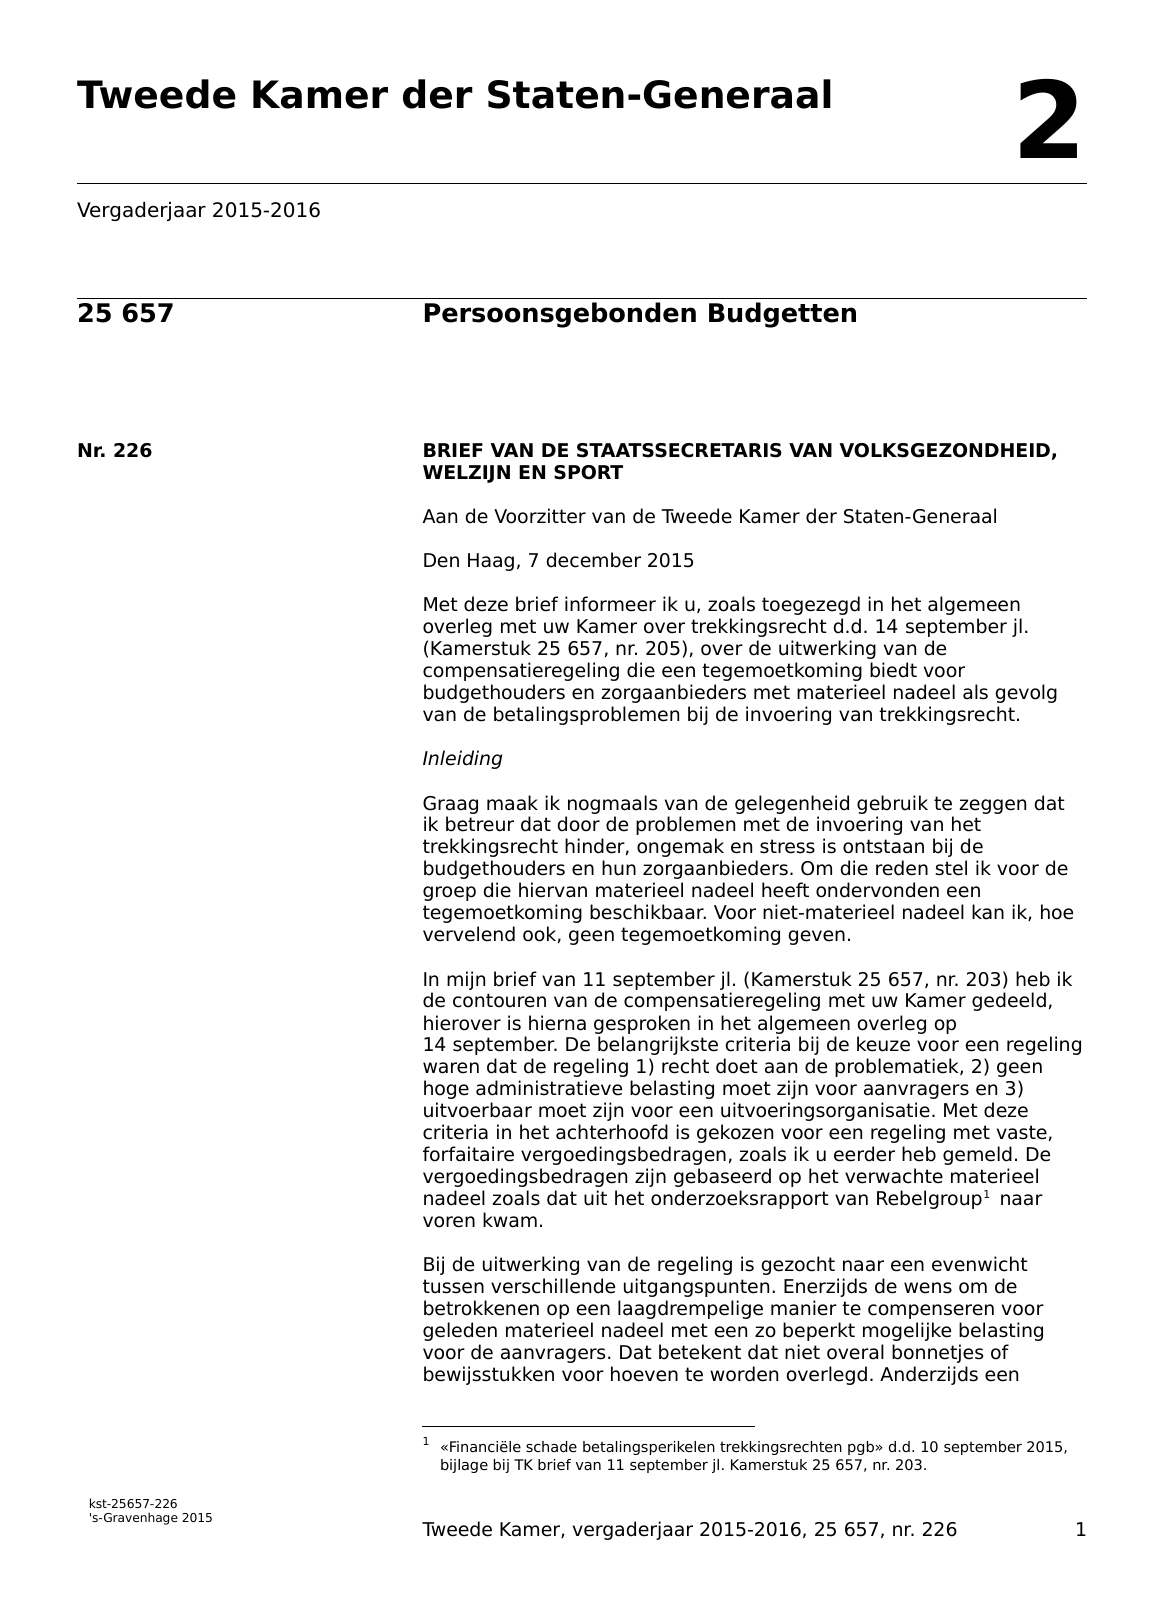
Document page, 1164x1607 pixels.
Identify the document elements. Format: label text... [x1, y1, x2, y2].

subtitle Inleiding [422, 748, 1087, 770]
subtitle Nr. 226 BRIEF VAN DE STAATSSECRETARIS VAN VOLKSGEZONDHEID, WELZIJN EN SPORT [77, 440, 1087, 484]
table_header 2 [886, 59, 1087, 183]
subtitle 25 657 Persoonsgebonden Budgetten [77, 299, 1087, 329]
table_header Tweede Kamer der Staten-Generaal [77, 59, 886, 183]
text Graag maak ik nogmaals van de gelegenheid gebruik te zeggen dat ik betreur dat door de problemen met de invoering van het trekkingsrecht hinder, ongemak en stress is ontstaan bij de budgethouders en hun zorgaanbieders. Om die reden stel ik voor de groep die hiervan materieel nadeel heeft ondervonden een tegemoetkoming beschikbaar. Voor niet-materieel nadeel kan ik, hoe vervelend ook, geen tegemoetkoming geven. [422, 792, 1087, 946]
text «Financiële schade betalingsperikelen trekkingsrechten pgb» d.d. 10 september 2015, bijlage bij TK brief van 11 september jl. Kamerstuk 25 657, nr. 203. [422, 1435, 1087, 1474]
text Met deze brief informeer ik u, zoals toegezegd in het algemeen overleg met uw Kamer over trekkingsrecht d.d. 14 september jl. (Kamerstuk 25 657, nr. 205), over de uitwerking van de compensatieregeling die een tegemoetkoming biedt voor budgethouders en zorgaanbieders met materieel nadeel als gevolg van de betalingsproblemen bij de invoering van trekkingsrecht. [422, 594, 1087, 726]
text In mijn brief van 11 september jl. (Kamerstuk 25 657, nr. 203) heb ik de contouren van de compensatieregeling met uw Kamer gedeeld, hierover is hierna gesproken in het algemeen overleg op 14 september. De belangrijkste criteria bij de keuze voor een regeling waren dat de regeling 1) recht doet aan de problematiek, 2) geen hoge administratieve belasting moet zijn voor aanvragers en 3) uitvoerbaar moet zijn voor een uitvoeringsorganisatie. Met deze criteria in het achterhoofd is gekozen voor een regeling met vaste, forfaitaire vergoedingsbedragen, zoals ik u eerder heb gemeld. De vergoedingsbedragen zijn gebaseerd op het verwachte materieel nadeel zoals dat uit het onderzoeksrapport van Rebelgroup naar voren kwam. [422, 968, 1087, 1232]
text Aan de Voorzitter van de Tweede Kamer der Staten-Generaal [422, 506, 1087, 528]
text 's-Gravenhage 2015 [88, 1511, 323, 1525]
text Den Haag, 7 december 2015 [422, 550, 1087, 572]
table_cell Vergaderjaar 2015-2016 [77, 184, 1087, 298]
text Bij de uitwerking van de regeling is gezocht naar een evenwicht tussen verschillende uitgangspunten. Enerzijds de wens om de betrokkenen op een laagdrempelige manier te compenseren voor geleden materieel nadeel met een zo beperkt mogelijke belasting voor de aanvragers. Dat betekent dat niet overal bonnetjes of bewijsstukken voor hoeven te worden overlegd. Anderzijds een [422, 1254, 1087, 1386]
text kst-25657-226 [88, 1497, 323, 1511]
